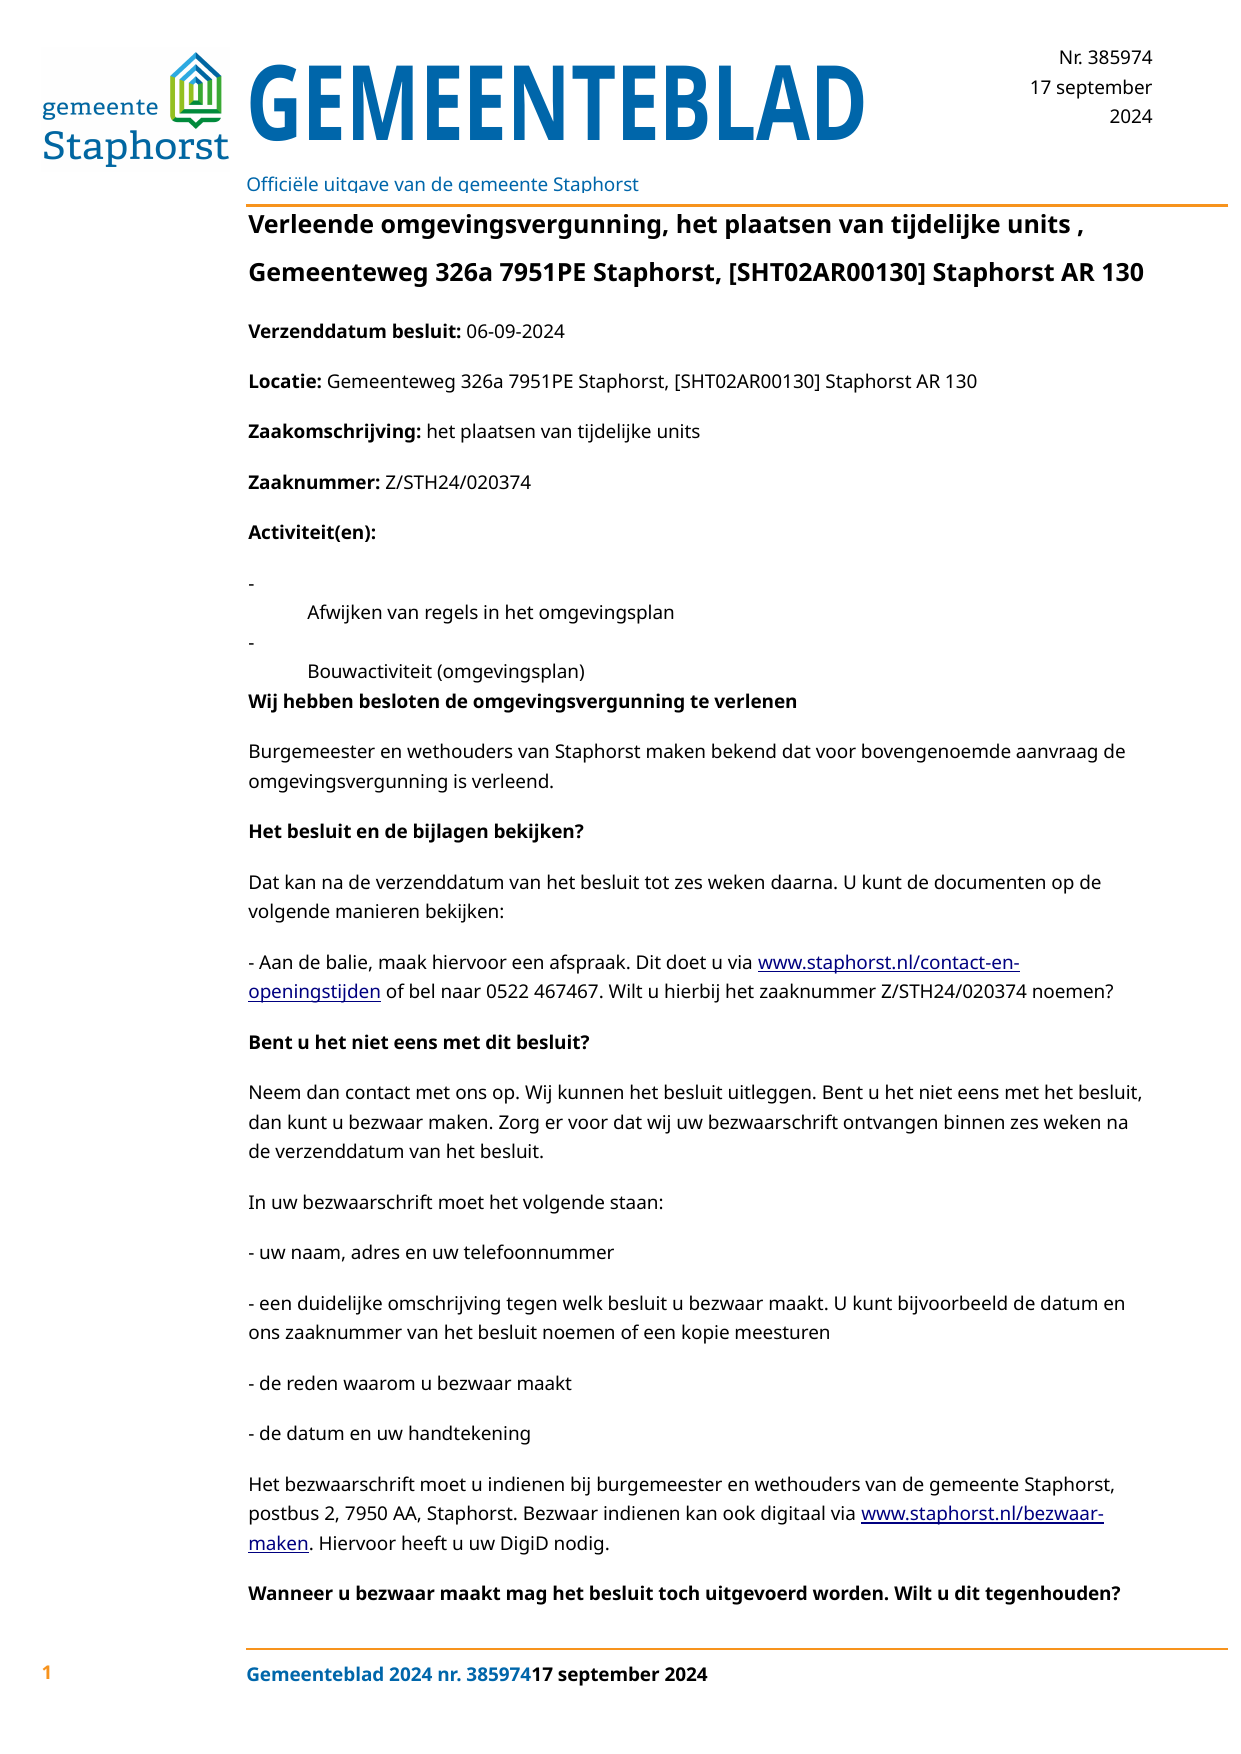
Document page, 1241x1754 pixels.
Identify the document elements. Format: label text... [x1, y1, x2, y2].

text Burgemeester en wethouders van Staphorst maken bekend dat voor bovengenoemde aanvraag de omgevingsvergunning is verleend. [248, 739, 1152, 794]
text - de datum en uw handtekening [248, 1420, 1152, 1446]
list Afwijken van regels in het omgevingsplan [248, 599, 1152, 625]
text Activiteit(en): [248, 519, 1152, 545]
text In uw bezwaarschrift moet het volgende staan: [248, 1189, 1152, 1215]
text Verleende omgevingsvergunning, het plaatsen van tijdelijke units , Gemeenteweg 326a 7951PE Staphorst, [SHT02AR00130] Staphorst AR 130 [248, 207, 1152, 288]
text - uw naam, adres en uw telefoonnummer [248, 1239, 1152, 1265]
text Verzenddatum besluit: 06-09-2024 [248, 318, 1152, 344]
text Bent u het niet eens met dit besluit? [248, 1029, 1152, 1055]
text - Aan de balie, maak hiervoor een afspraak. Dit doet u via www.staphorst.nl/contact-en-openingstijden of bel naar 0522 467467. Wilt u hierbij het zaaknummer Z/STH24/020374 noemen? [248, 949, 1152, 1004]
text Wanneer u bezwaar maakt mag het besluit toch uitgevoerd worden. Wilt u dit tegenhouden? [248, 1580, 1152, 1606]
text Het besluit en de bijlagen bekijken? [248, 819, 1152, 844]
list Bouwactiviteit (omgevingsplan) [248, 659, 1152, 684]
text - de reden waarom u bezwaar maakt [248, 1370, 1152, 1396]
text Zaaknummer: Z/STH24/020374 [248, 469, 1152, 495]
text Neem dan contact met ons op. Wij kunnen het besluit uitleggen. Bent u het niet eens met het besluit, dan kunt u bezwaar maken. Zorg er voor dat wij uw bezwaarschrift ontvangen binnen zes weken na de verzenddatum van het besluit. [248, 1079, 1152, 1164]
text Wij hebben besloten de omgevingsvergunning te verlenen [248, 688, 1152, 714]
picture [41, 47, 231, 172]
text Locatie: Gemeenteweg 326a 7951PE Staphorst, [SHT02AR00130] Staphorst AR 130 [248, 368, 1152, 394]
text - een duidelijke omschrijving tegen welk besluit u bezwaar maakt. U kunt bijvoorbeeld de datum en ons zaaknummer van het besluit noemen of een kopie meesturen [248, 1290, 1152, 1345]
text Het bezwaarschrift moet u indienen bij burgemeester en wethouders van de gemeente Staphorst, postbus 2, 7950 AA, Staphorst. Bezwaar indienen kan ook digitaal via www.staphorst.nl/bezwaar-maken. Hiervoor heeft u uw DigiD nodig. [248, 1471, 1152, 1556]
text Dat kan na de verzenddatum van het besluit tot zes weken daarna. U kunt de documenten op de volgende manieren bekijken: [248, 869, 1152, 924]
text Zaakomschrijving: het plaatsen van tijdelijke units [248, 419, 1152, 444]
